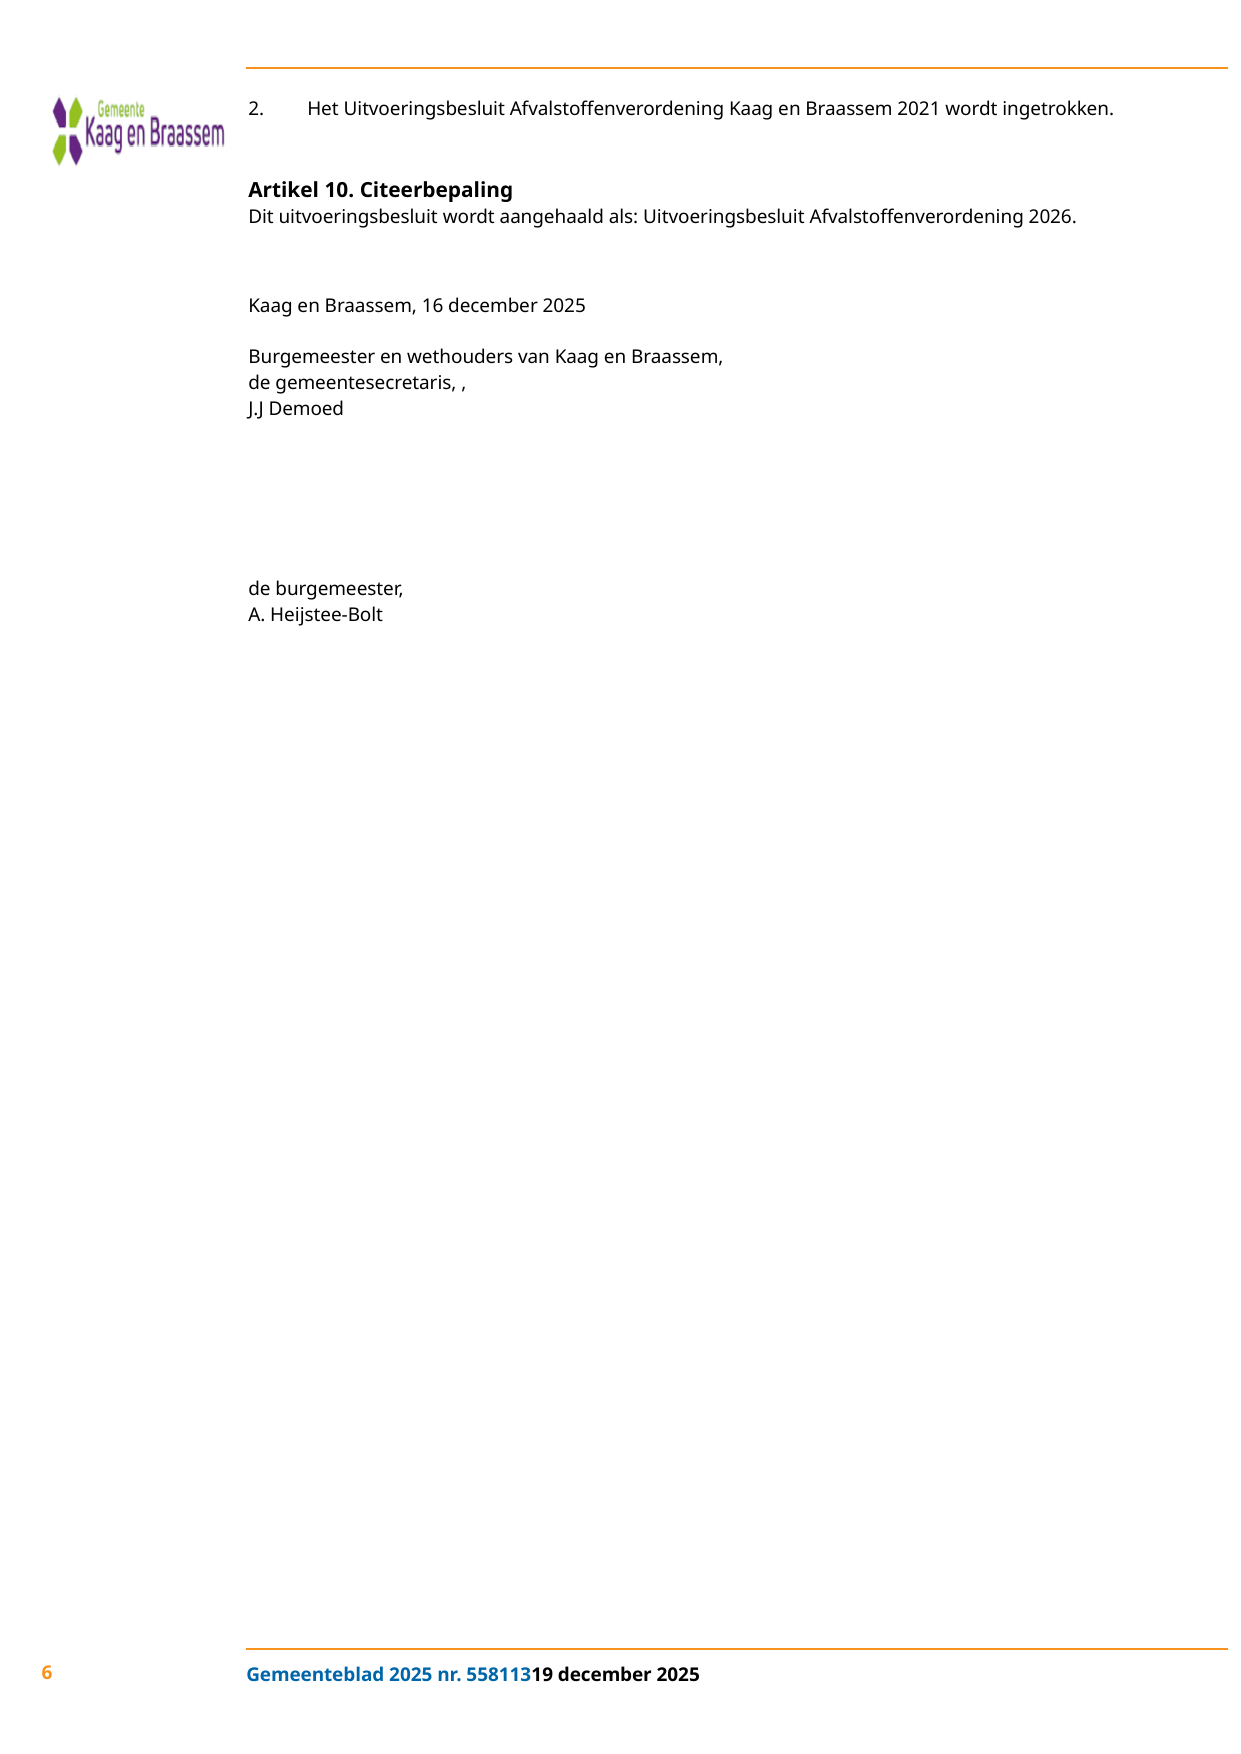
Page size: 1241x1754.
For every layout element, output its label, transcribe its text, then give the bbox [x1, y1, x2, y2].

text Kaag en Braassem, 16 december 2025 [248, 292, 1152, 318]
text de gemeentesecretaris, , [248, 369, 1152, 395]
text A. Heijstee-Bolt [248, 601, 1152, 626]
text Dit uitvoeringsbesluit wordt aangehaald als: Uitvoeringsbesluit Afvalstoffenverordening 2026. [248, 203, 1152, 229]
text Burgemeester en wethouders van Kaag en Braassem, [248, 343, 1152, 369]
text Artikel 10. Citeerbepaling [248, 175, 1152, 203]
text de burgemeester, [248, 575, 1152, 601]
text J.J Demoed [248, 395, 1152, 421]
picture [41, 47, 231, 172]
list Het Uitvoeringsbesluit Afvalstoffenverordening Kaag en Braassem 2021 wordt ingetrokken. [248, 95, 1152, 121]
